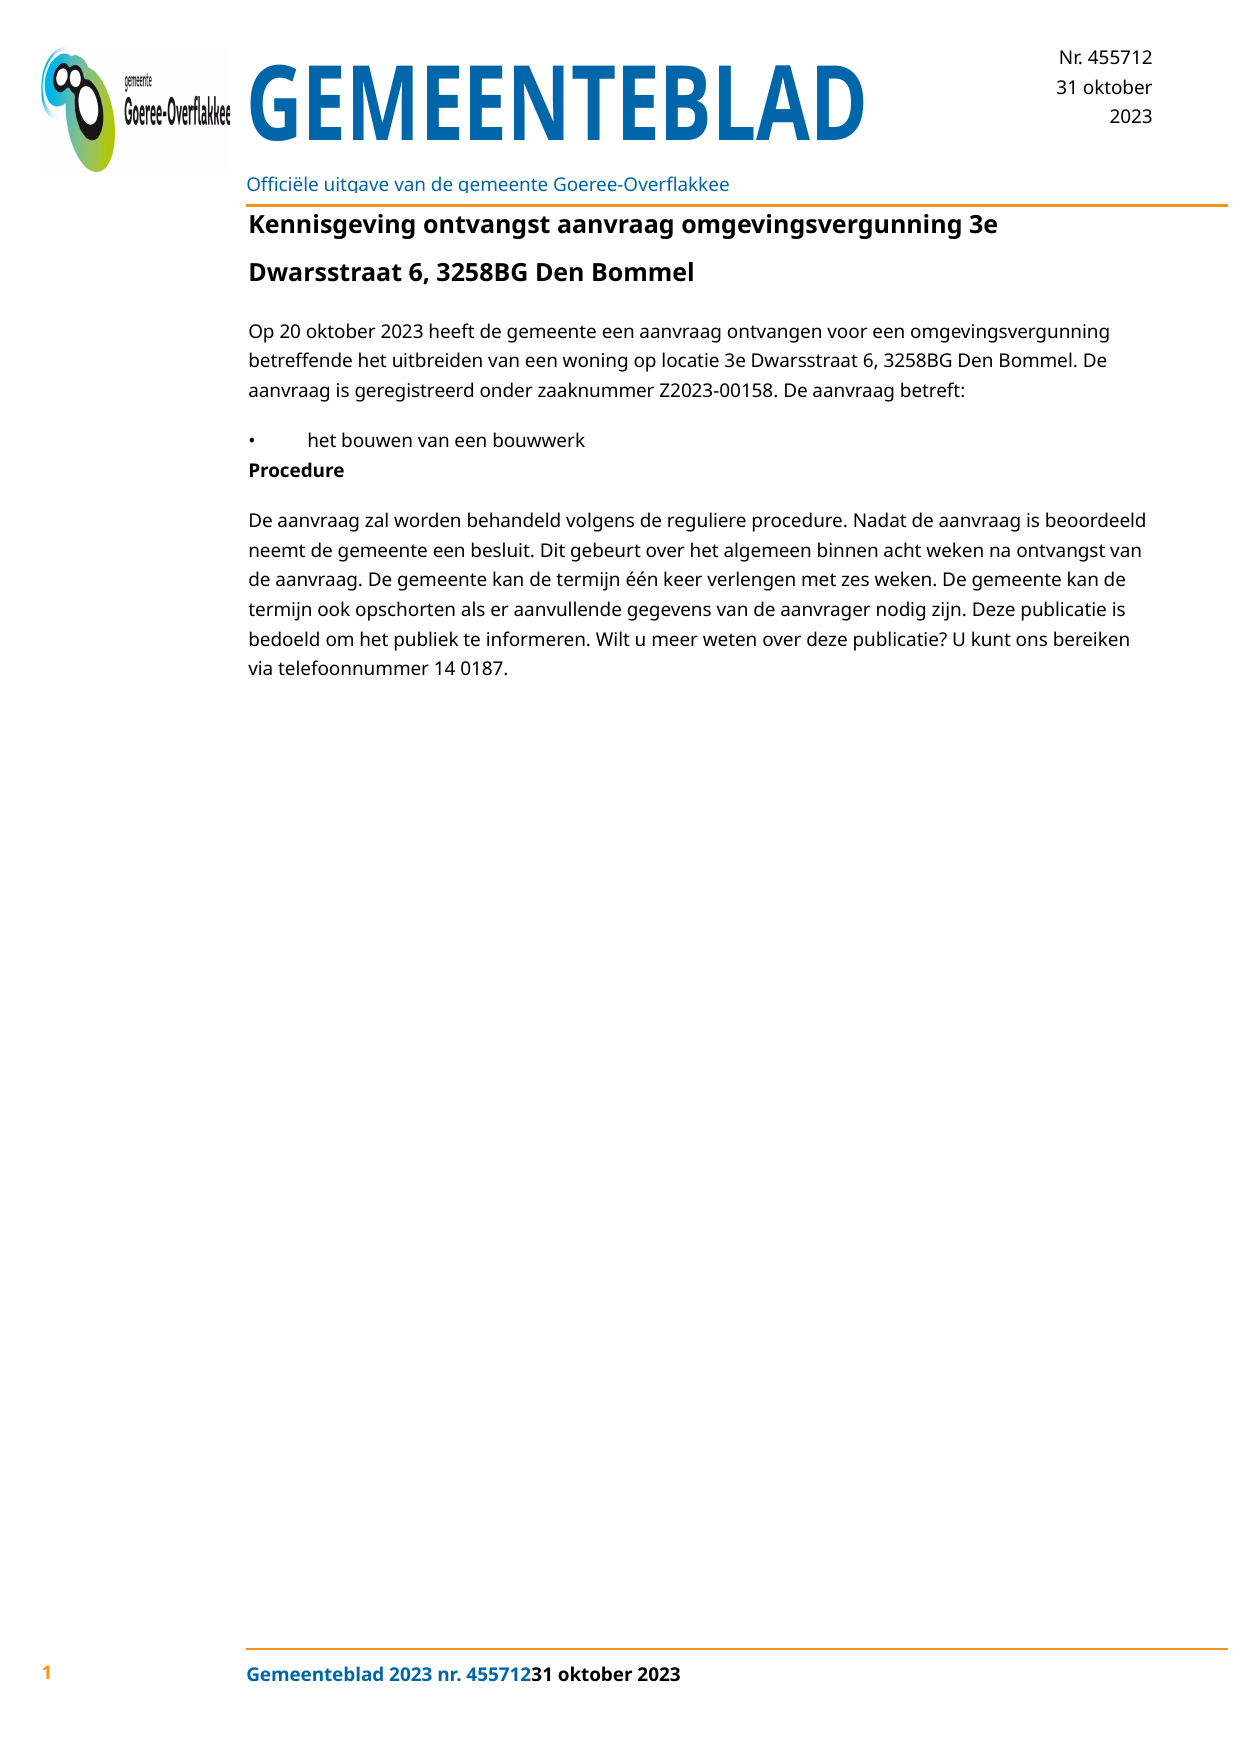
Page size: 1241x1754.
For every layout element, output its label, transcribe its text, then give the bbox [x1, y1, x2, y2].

text De aanvraag zal worden behandeld volgens de reguliere procedure. Nadat de aanvraag is beoordeeld neemt de gemeente een besluit. Dit gebeurt over het algemeen binnen acht weken na ontvangst van de aanvraag. De gemeente kan de termijn één keer verlengen met zes weken. De gemeente kan de termijn ook opschorten als er aanvullende gegevens van de aanvrager nodig zijn. Deze publicatie is bedoeld om het publiek te informeren. Wilt u meer weten over deze publicatie? U kunt ons bereiken via telefoonnummer 14 0187. [248, 507, 1152, 681]
text Kennisgeving ontvangst aanvraag omgevingsvergunning 3e Dwarsstraat 6, 3258BG Den Bommel [248, 207, 1152, 288]
text Op 20 oktober 2023 heeft de gemeente een aanvraag ontvangen voor een omgevingsvergunning betreffende het uitbreiden van een woning op locatie 3e Dwarsstraat 6, 3258BG Den Bommel. De aanvraag is geregistreerd onder zaaknummer Z2023-00158. De aanvraag betreft: [248, 318, 1152, 403]
list het bouwen van een bouwwerk [248, 427, 1152, 453]
picture [41, 47, 231, 172]
text Procedure [248, 457, 1152, 483]
